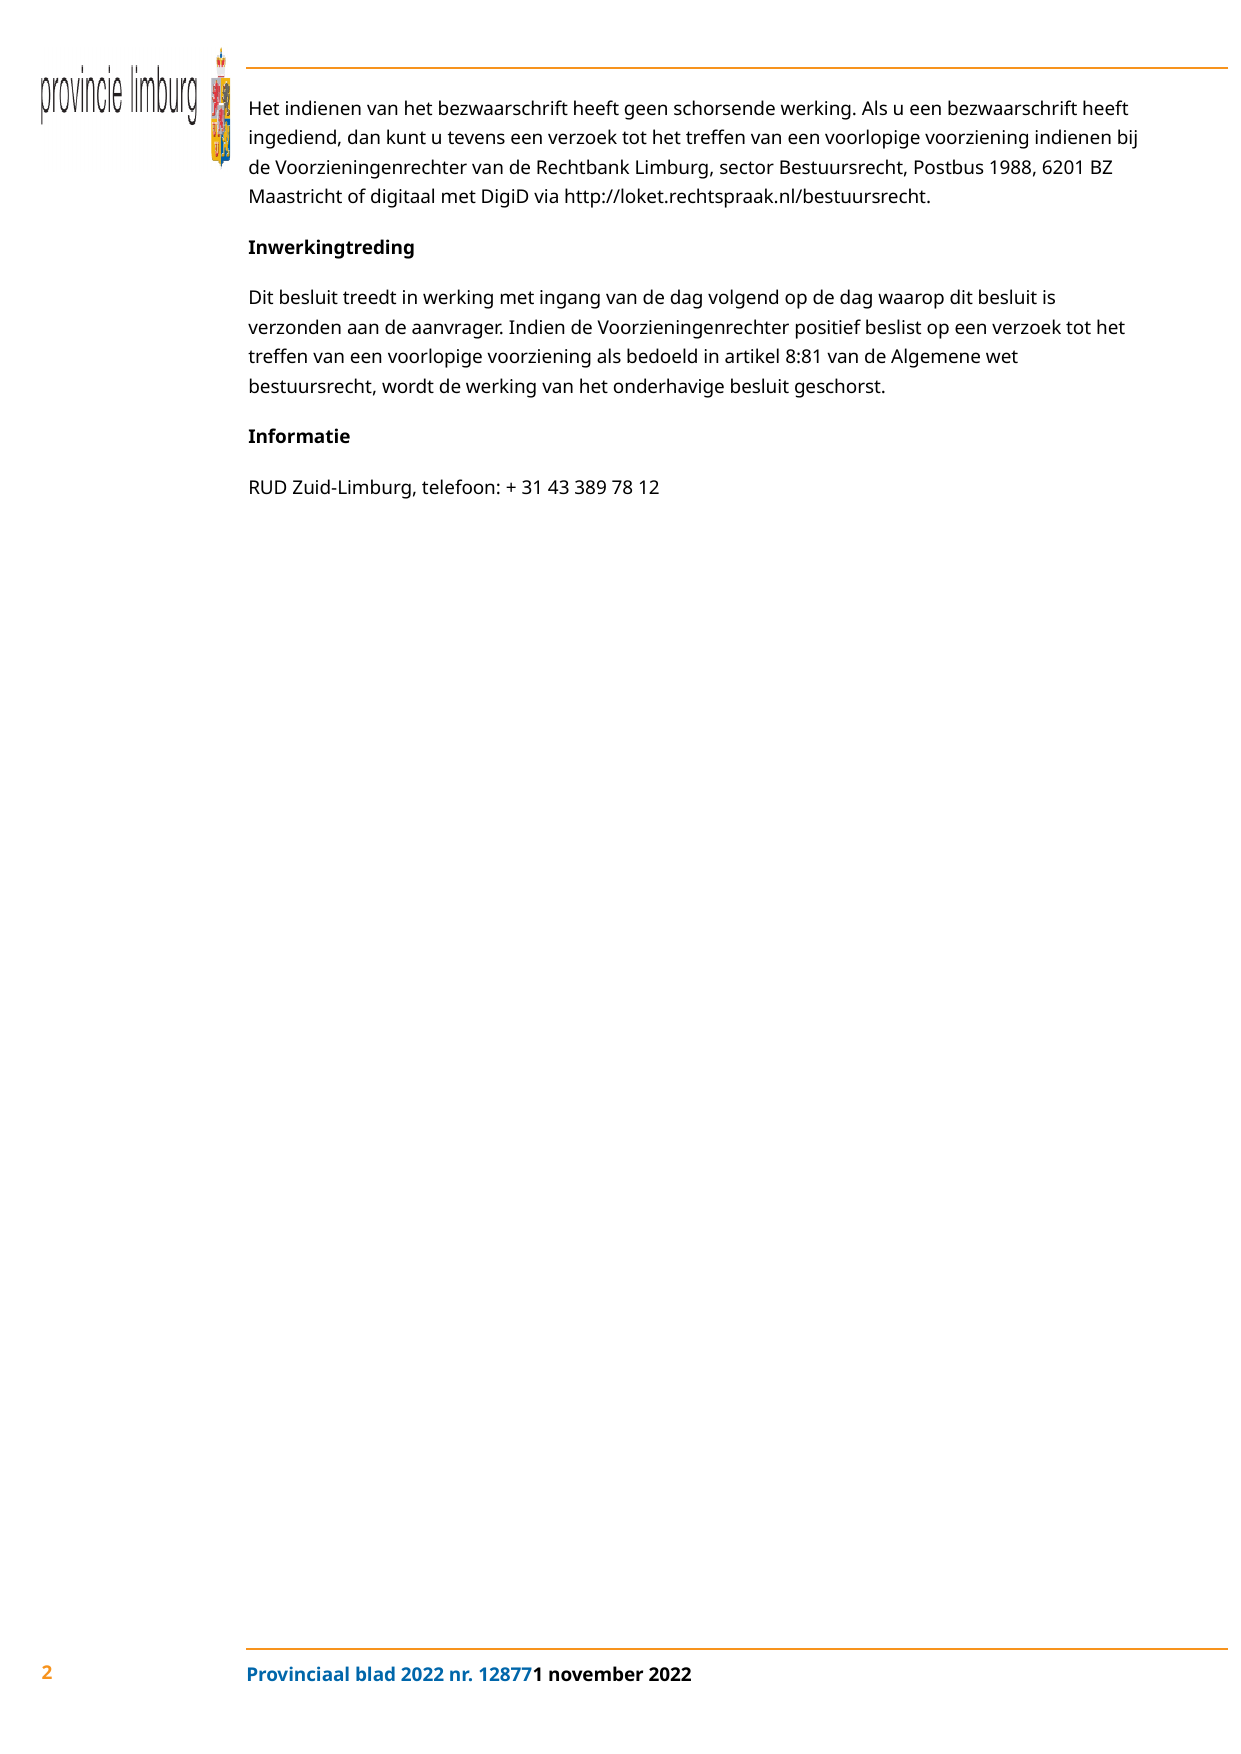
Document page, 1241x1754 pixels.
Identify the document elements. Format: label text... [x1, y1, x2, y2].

text Inwerkingtreding [248, 234, 1152, 260]
picture [41, 47, 231, 172]
text Het indienen van het bezwaarschrift heeft geen schorsende werking. Als u een bezwaarschrift heeft ingediend, dan kunt u tevens een verzoek tot het treffen van een voorlopige voorziening indienen bij de Voorzieningenrechter van de Rechtbank Limburg, sector Bestuursrecht, Postbus 1988, 6201 BZ Maastricht of digitaal met DigiD via http://loket.rechtspraak.nl/bestuursrecht. [248, 95, 1152, 209]
text Informatie [248, 423, 1152, 449]
text Dit besluit treedt in werking met ingang van de dag volgend op de dag waarop dit besluit is verzonden aan de aanvrager. Indien de Voorzieningenrechter positief beslist op een verzoek tot het treffen van een voorlopige voorziening als bedoeld in artikel 8:81 van de Algemene wet bestuursrecht, wordt de werking van het onderhavige besluit geschorst. [248, 284, 1152, 399]
text RUD Zuid-Limburg, telefoon: + 31 43 389 78 12 [248, 474, 1152, 500]
